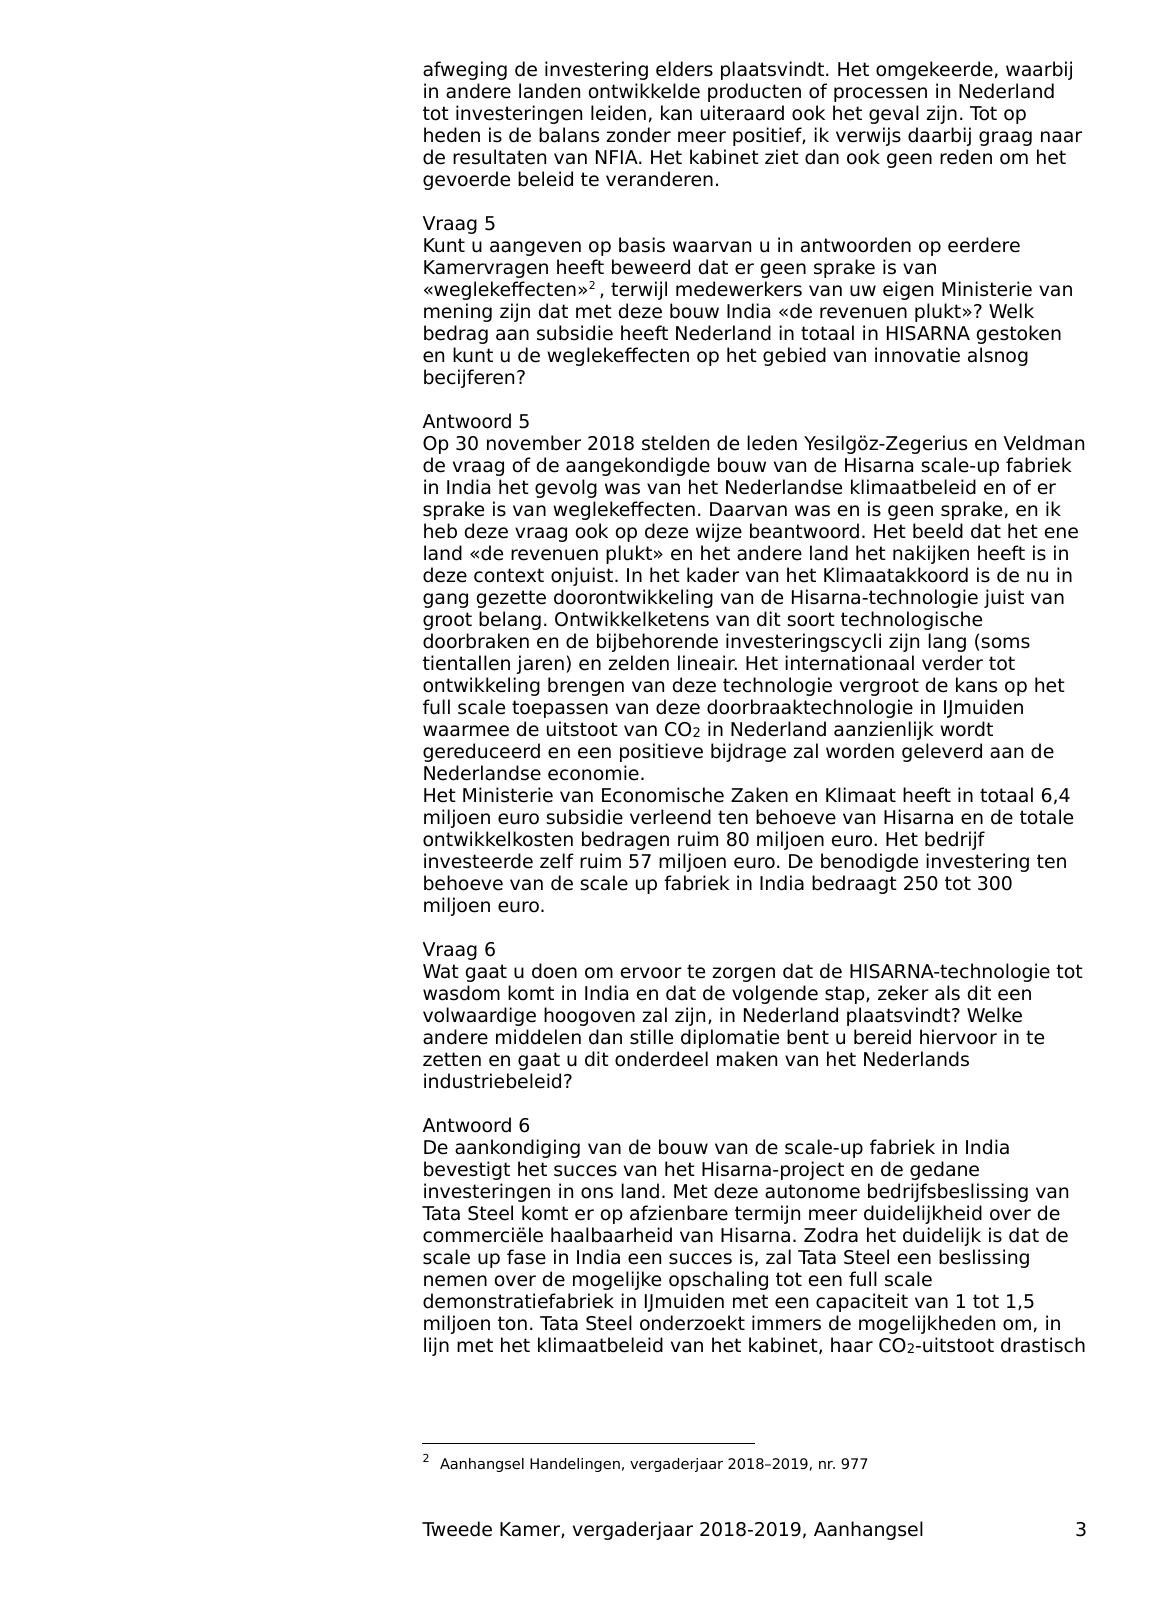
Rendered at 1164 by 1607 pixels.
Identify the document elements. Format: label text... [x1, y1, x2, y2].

text Kunt u aangeven op basis waarvan u in antwoorden op eerdere Kamervragen heeft beweerd dat er geen sprake is van «weglekeffecten», terwijl medewerkers van uw eigen Ministerie van mening zijn dat met deze bouw India «de revenuen plukt»? Welk bedrag aan subsidie heeft Nederland in totaal in HISARNA gestoken en kunt u de weglekeffecten op het gebied van innovatie alsnog becijferen? [422, 235, 1087, 389]
text afweging de investering elders plaatsvindt. Het omgekeerde, waarbij in andere landen ontwikkelde producten of processen in Nederland tot investeringen leiden, kan uiteraard ook het geval zijn. Tot op heden is de balans zonder meer positief, ik verwijs daarbij graag naar de resultaten van NFIA. Het kabinet ziet dan ook geen reden om het gevoerde beleid te veranderen. [422, 59, 1087, 191]
text De aankondiging van de bouw van de scale-up fabriek in India bevestigt het succes van het Hisarna-project en de gedane investeringen in ons land. Met deze autonome bedrijfsbeslissing van Tata Steel komt er op afzienbare termijn meer duidelijkheid over de commerciële haalbaarheid van Hisarna. Zodra het duidelijk is dat de scale up fase in India een succes is, zal Tata Steel een beslissing nemen over de mogelijke opschaling tot een full scale demonstratiefabriek in IJmuiden met een capaciteit van 1 tot 1,5 miljoen ton. Tata Steel onderzoekt immers de mogelijkheden om, in lijn met het klimaatbeleid van het kabinet, haar CO2-uitstoot drastisch [422, 1137, 1087, 1357]
text Wat gaat u doen om ervoor te zorgen dat de HISARNA-technologie tot wasdom komt in India en dat de volgende stap, zeker als dit een volwaardige hoogoven zal zijn, in Nederland plaatsvindt? Welke andere middelen dan stille diplomatie bent u bereid hiervoor in te zetten en gaat u dit onderdeel maken van het Nederlands industriebeleid? [422, 961, 1087, 1093]
text Antwoord 6 [422, 1115, 1087, 1137]
text Vraag 5 [422, 213, 1087, 235]
text Vraag 6 [422, 939, 1087, 961]
text Aanhangsel Handelingen, vergaderjaar 2018–2019, nr. 977 [422, 1452, 1087, 1474]
text Het Ministerie van Economische Zaken en Klimaat heeft in totaal 6,4 miljoen euro subsidie verleend ten behoeve van Hisarna en de totale ontwikkelkosten bedragen ruim 80 miljoen euro. Het bedrijf investeerde zelf ruim 57 miljoen euro. De benodigde investering ten behoeve van de scale up fabriek in India bedraagt 250 tot 300 miljoen euro. [422, 785, 1087, 917]
text Antwoord 5 [422, 411, 1087, 433]
text Op 30 november 2018 stelden de leden Yesilgöz-Zegerius en Veldman de vraag of de aangekondigde bouw van de Hisarna scale-up fabriek in India het gevolg was van het Nederlandse klimaatbeleid en of er sprake is van weglekeffecten. Daarvan was en is geen sprake, en ik heb deze vraag ook op deze wijze beantwoord. Het beeld dat het ene land «de revenuen plukt» en het andere land het nakijken heeft is in deze context onjuist. In het kader van het Klimaatakkoord is de nu in gang gezette doorontwikkeling van de Hisarna-technologie juist van groot belang. Ontwikkelketens van dit soort technologische doorbraken en de bijbehorende investeringscycli zijn lang (soms tientallen jaren) en zelden lineair. Het internationaal verder tot ontwikkeling brengen van deze technologie vergroot de kans op het full scale toepassen van deze doorbraaktechnologie in IJmuiden waarmee de uitstoot van CO2 in Nederland aanzienlijk wordt gereduceerd en een positieve bijdrage zal worden geleverd aan de Nederlandse economie. [422, 433, 1087, 785]
